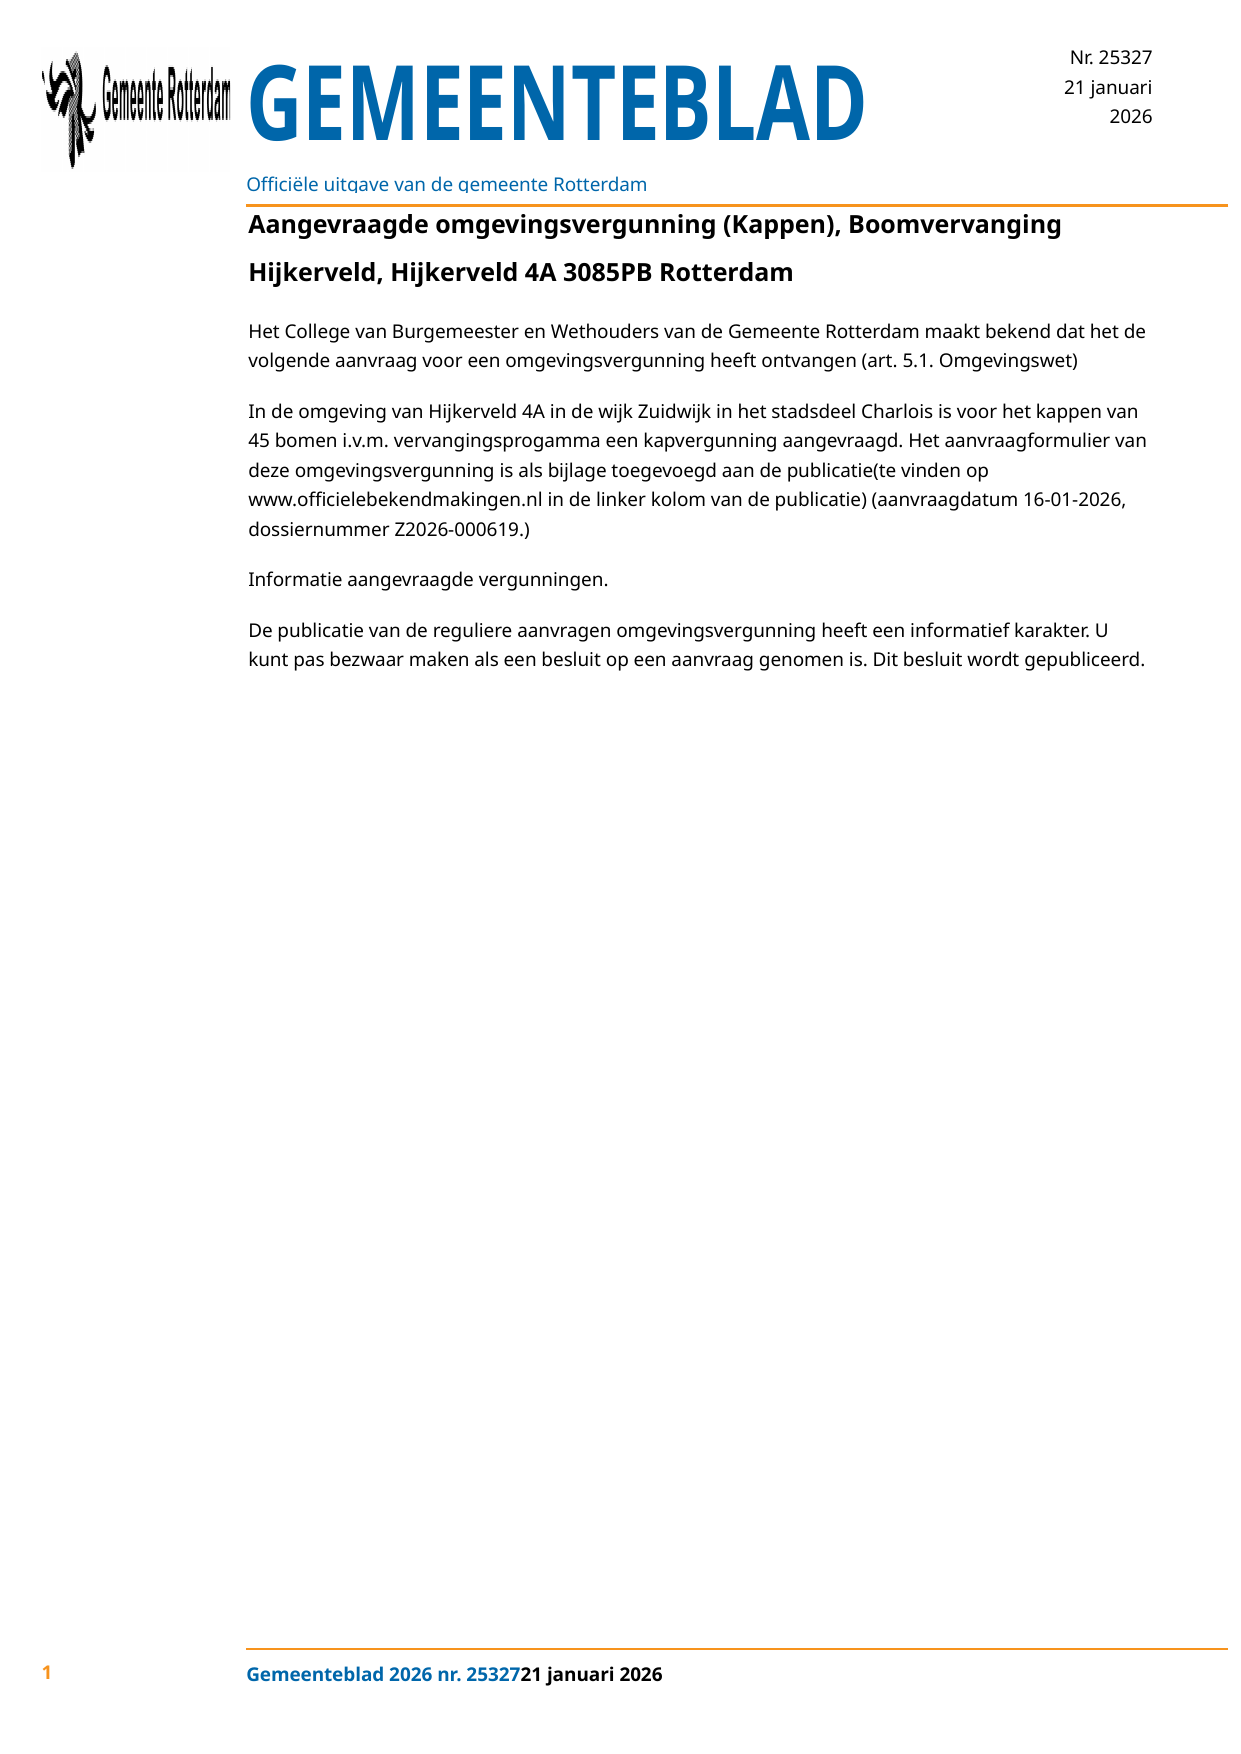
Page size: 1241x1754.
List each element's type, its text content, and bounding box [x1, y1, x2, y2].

picture [41, 47, 231, 172]
text In de omgeving van Hijkerveld 4A in de wijk Zuidwijk in het stadsdeel Charlois is voor het kappen van 45 bomen i.v.m. vervangingsprogamma een kapvergunning aangevraagd. Het aanvraagformulier van deze omgevingsvergunning is als bijlage toegevoegd aan de publicatie(te vinden op www.officielebekendmakingen.nl in de linker kolom van de publicatie) (aanvraagdatum 16-01-2026, dossiernummer Z2026-000619.) [248, 398, 1152, 542]
text Aangevraagde omgevingsvergunning (Kappen), Boomvervanging Hijkerveld, Hijkerveld 4A 3085PB Rotterdam [248, 207, 1152, 288]
text Het College van Burgemeester en Wethouders van de Gemeente Rotterdam maakt bekend dat het de volgende aanvraag voor een omgevingsvergunning heeft ontvangen (art. 5.1. Omgevingswet) [248, 318, 1152, 373]
text Informatie aangevraagde vergunningen. [248, 567, 1152, 592]
text De publicatie van de reguliere aanvragen omgevingsvergunning heeft een informatief karakter. U kunt pas bezwaar maken als een besluit op een aanvraag genomen is. Dit besluit wordt gepubliceerd. [248, 617, 1152, 672]
